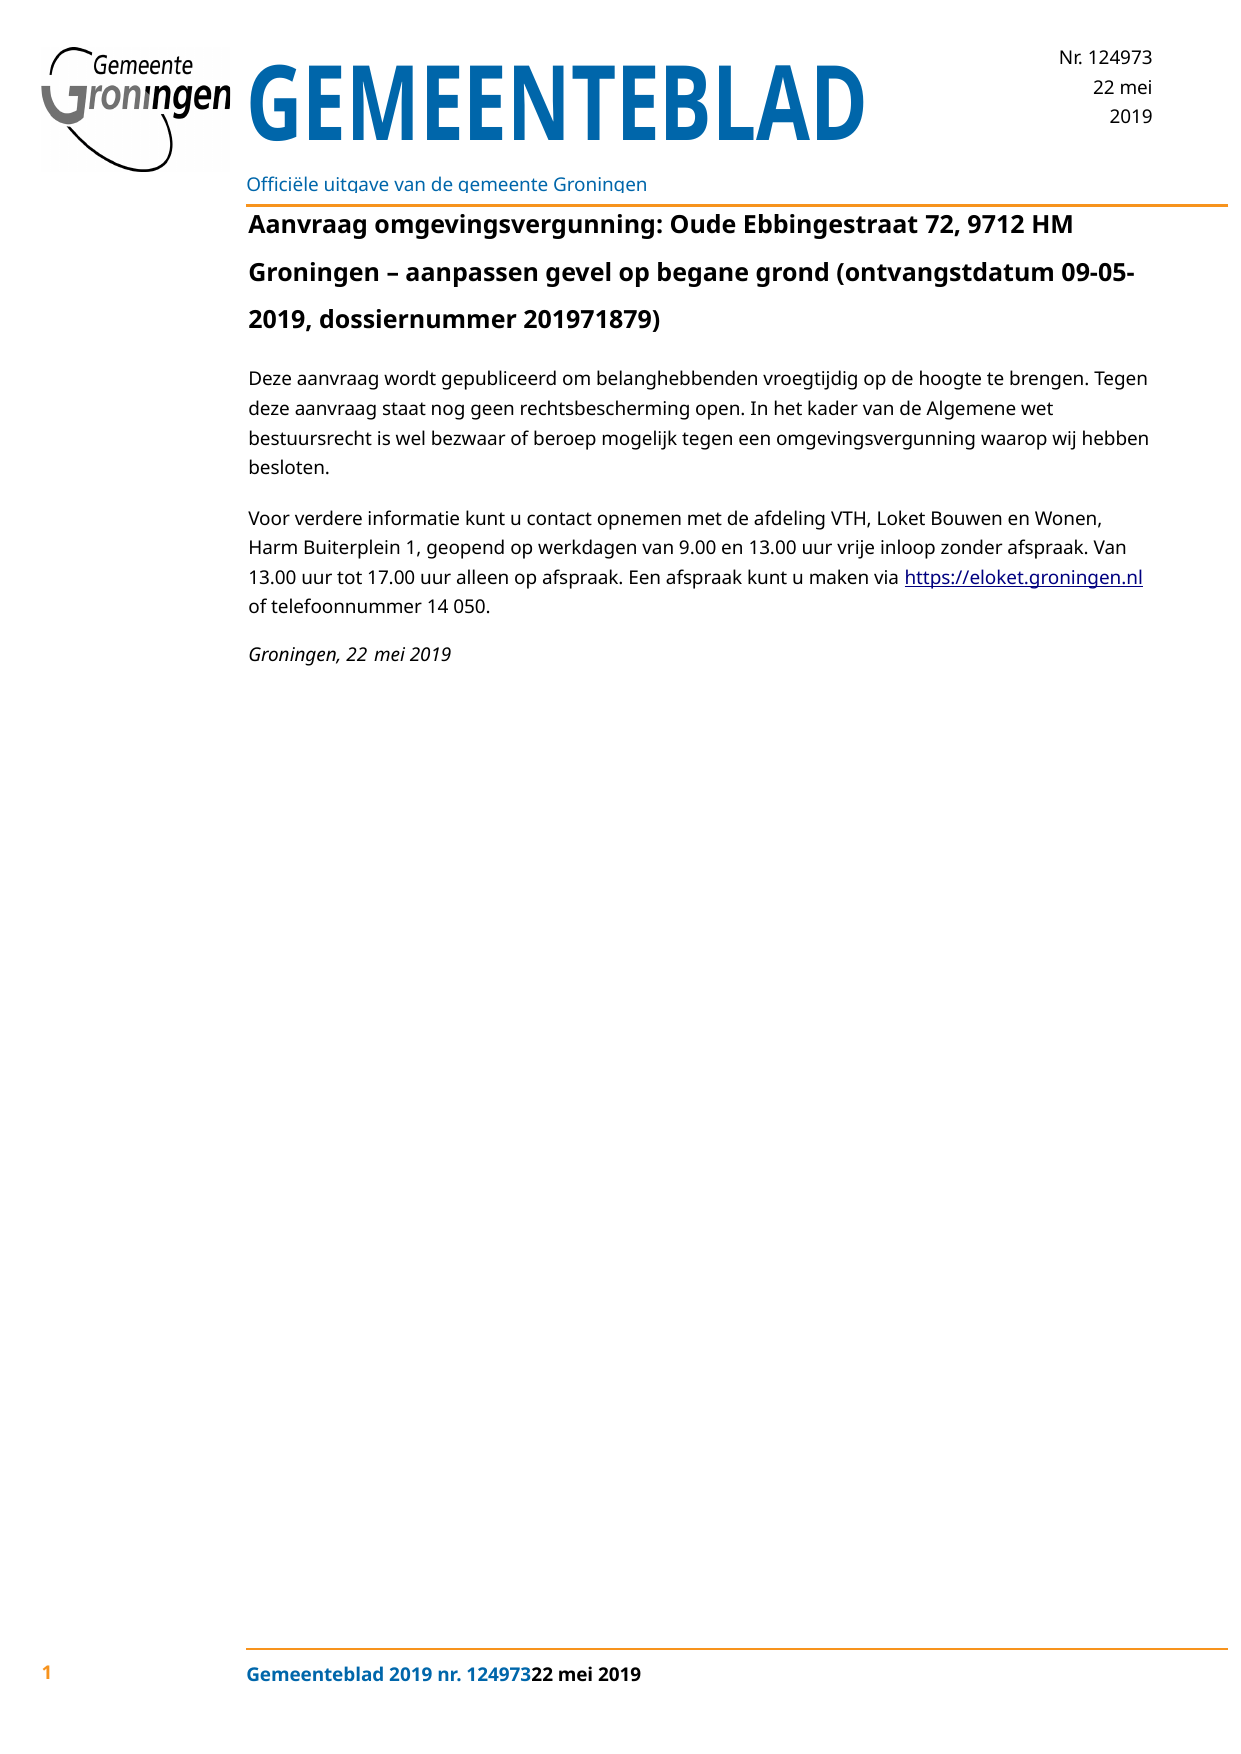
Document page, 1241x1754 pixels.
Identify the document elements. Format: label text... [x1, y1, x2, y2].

picture [41, 47, 231, 172]
text Deze aanvraag wordt gepubliceerd om belanghebbenden vroegtijdig op de hoogte te brengen. Tegen deze aanvraag staat nog geen rechtsbescherming open. In het kader van de Algemene wet bestuursrecht is wel bezwaar of beroep mogelijk tegen een omgevingsvergunning waarop wij hebben besloten. [248, 366, 1152, 480]
text Groningen, 22 mei 2019 [248, 641, 1152, 667]
text Aanvraag omgevingsvergunning: Oude Ebbingestraat 72, 9712 HM Groningen – aanpassen gevel op begane grond (ontvangstdatum 09-05-2019, dossiernummer 201971879) [248, 207, 1152, 336]
text Voor verdere informatie kunt u contact opnemen met de afdeling VTH, Loket Bouwen en Wonen, Harm Buiterplein 1, geopend op werkdagen van 9.00 en 13.00 uur vrije inloop zonder afspraak. Van 13.00 uur tot 17.00 uur alleen op afspraak. Een afspraak kunt u maken via https://eloket.groningen.nl of telefoonnummer 14 050. [248, 505, 1152, 619]
